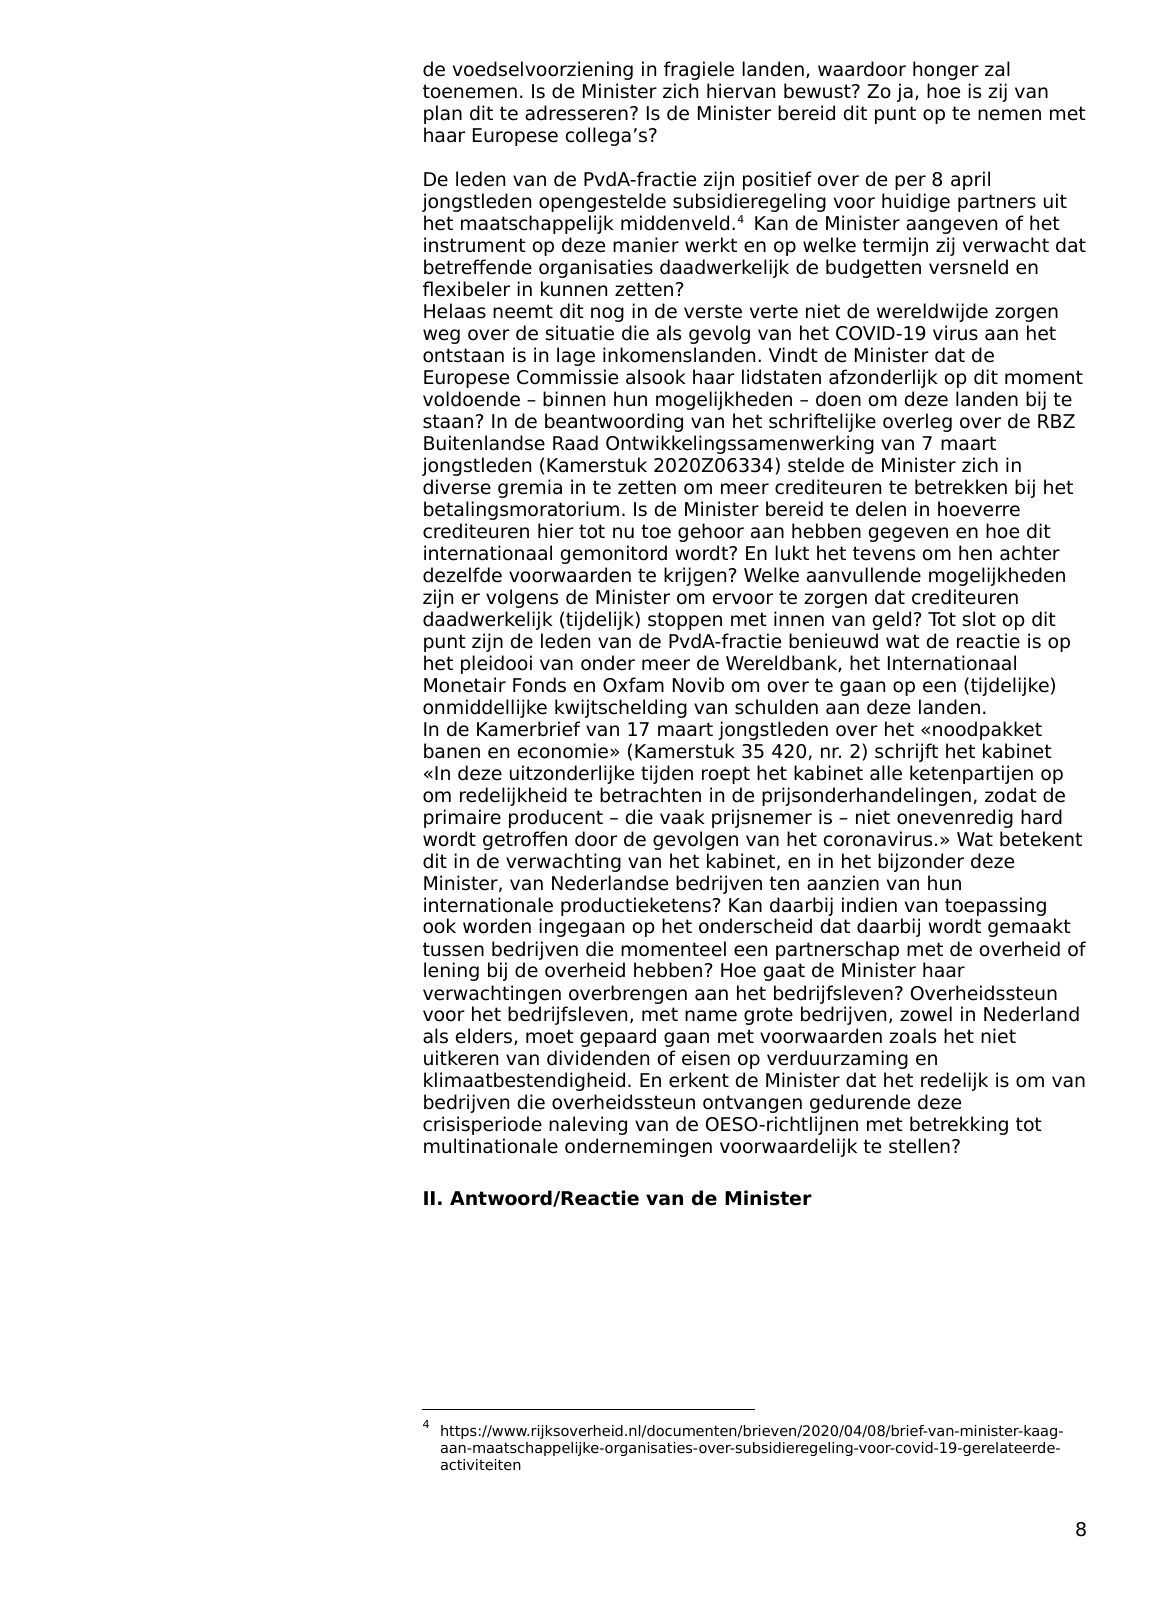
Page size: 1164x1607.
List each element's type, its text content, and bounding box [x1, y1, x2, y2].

text Helaas neemt dit nog in de verste verte niet de wereldwijde zorgen weg over de situatie die als gevolg van het COVID-19 virus aan het ontstaan is in lage inkomenslanden. Vindt de Minister dat de Europese Commissie alsook haar lidstaten afzonderlijk op dit moment voldoende – binnen hun mogelijkheden – doen om deze landen bij te staan? In de beantwoording van het schriftelijke overleg over de RBZ Buitenlandse Raad Ontwikkelingssamenwerking van 7 maart jongstleden (Kamerstuk 2020Z06334) stelde de Minister zich in diverse gremia in te zetten om meer crediteuren te betrekken bij het betalingsmoratorium. Is de Minister bereid te delen in hoeverre crediteuren hier tot nu toe gehoor aan hebben gegeven en hoe dit internationaal gemonitord wordt? En lukt het tevens om hen achter dezelfde voorwaarden te krijgen? Welke aanvullende mogelijkheden zijn er volgens de Minister om ervoor te zorgen dat crediteuren daadwerkelijk (tijdelijk) stoppen met innen van geld? Tot slot op dit punt zijn de leden van de PvdA-fractie benieuwd wat de reactie is op het pleidooi van onder meer de Wereldbank, het Internationaal Monetair Fonds en Oxfam Novib om over te gaan op een (tijdelijke) onmiddellijke kwijtschelding van schulden aan deze landen. [422, 301, 1087, 719]
text In de Kamerbrief van 17 maart jongstleden over het «noodpakket banen en economie» (Kamerstuk 35 420, nr. 2) schrijft het kabinet «In deze uitzonderlijke tijden roept het kabinet alle ketenpartijen op om redelijkheid te betrachten in de prijsonderhandelingen, zodat de primaire producent – die vaak prijsnemer is – niet onevenredig hard wordt getroffen door de gevolgen van het coronavirus.» Wat betekent dit in de verwachting van het kabinet, en in het bijzonder deze Minister, van Nederlandse bedrijven ten aanzien van hun internationale productieketens? Kan daarbij indien van toepassing ook worden ingegaan op het onderscheid dat daarbij wordt gemaakt tussen bedrijven die momenteel een partnerschap met de overheid of lening bij de overheid hebben? Hoe gaat de Minister haar verwachtingen overbrengen aan het bedrijfsleven? Overheidssteun voor het bedrijfsleven, met name grote bedrijven, zowel in Nederland als elders, moet gepaard gaan met voorwaarden zoals het niet uitkeren van dividenden of eisen op verduurzaming en klimaatbestendigheid. En erkent de Minister dat het redelijk is om van bedrijven die overheidssteun ontvangen gedurende deze crisisperiode naleving van de OESO-richtlijnen met betrekking tot multinationale ondernemingen voorwaardelijk te stellen? [422, 719, 1087, 1158]
text https://www.rijksoverheid.nl/documenten/brieven/2020/04/08/brief-van-minister-kaag-aan-maatschappelijke-organisaties-over-subsidieregeling-voor-covid-19-gerelateerde-activiteiten [422, 1418, 1087, 1474]
text de voedselvoorziening in fragiele landen, waardoor honger zal toenemen. Is de Minister zich hiervan bewust? Zo ja, hoe is zij van plan dit te adresseren? Is de Minister bereid dit punt op te nemen met haar Europese collega’s? [422, 59, 1087, 147]
subtitle II. Antwoord/Reactie van de Minister [422, 1188, 1087, 1210]
text De leden van de PvdA-fractie zijn positief over de per 8 april jongstleden opengestelde subsidieregeling voor huidige partners uit het maatschappelijk middenveld. Kan de Minister aangeven of het instrument op deze manier werkt en op welke termijn zij verwacht dat betreffende organisaties daadwerkelijk de budgetten versneld en flexibeler in kunnen zetten? [422, 169, 1087, 301]
